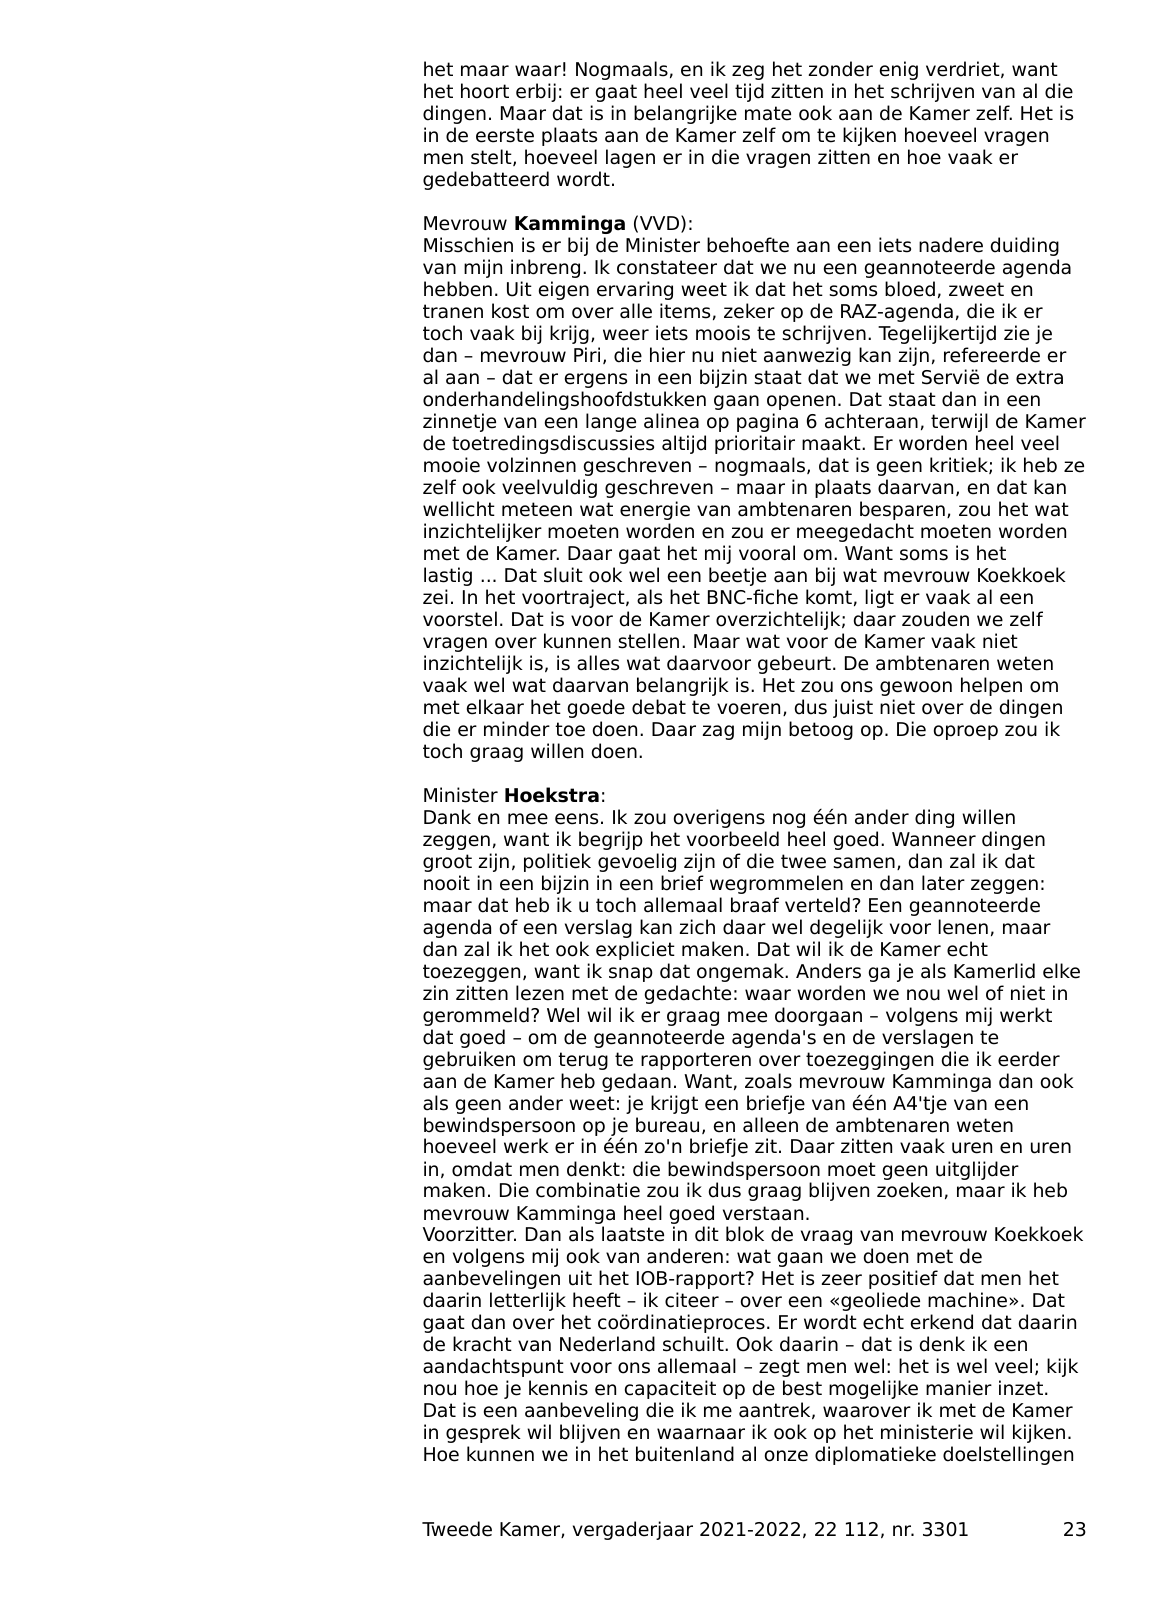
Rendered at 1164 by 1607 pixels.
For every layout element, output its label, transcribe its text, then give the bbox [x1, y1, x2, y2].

text Dank en mee eens. Ik zou overigens nog één ander ding willen zeggen, want ik begrijp het voorbeeld heel goed. Wanneer dingen groot zijn, politiek gevoelig zijn of die twee samen, dan zal ik dat nooit in een bijzin in een brief wegrommelen en dan later zeggen: maar dat heb ik u toch allemaal braaf verteld? Een geannoteerde agenda of een verslag kan zich daar wel degelijk voor lenen, maar dan zal ik het ook expliciet maken. Dat wil ik de Kamer echt toezeggen, want ik snap dat ongemak. Anders ga je als Kamerlid elke zin zitten lezen met de gedachte: waar worden we nou wel of niet in gerommeld? Wel wil ik er graag mee doorgaan – volgens mij werkt dat goed – om de geannoteerde agenda's en de verslagen te gebruiken om terug te rapporteren over toezeggingen die ik eerder aan de Kamer heb gedaan. Want, zoals mevrouw Kamminga dan ook als geen ander weet: je krijgt een briefje van één A4'tje van een bewindspersoon op je bureau, en alleen de ambtenaren weten hoeveel werk er in één zo'n briefje zit. Daar zitten vaak uren en uren in, omdat men denkt: die bewindspersoon moet geen uitglijder maken. Die combinatie zou ik dus graag blijven zoeken, maar ik heb mevrouw Kamminga heel goed verstaan. [422, 807, 1087, 1224]
text Voorzitter. Dan als laatste in dit blok de vraag van mevrouw Koekkoek en volgens mij ook van anderen: wat gaan we doen met de aanbevelingen uit het IOB-rapport? Het is zeer positief dat men het daarin letterlijk heeft – ik citeer – over een «geoliede machine». Dat gaat dan over het coördinatieproces. Er wordt echt erkend dat daarin de kracht van Nederland schuilt. Ook daarin – dat is denk ik een aandachtspunt voor ons allemaal – zegt men wel: het is wel veel; kijk nou hoe je kennis en capaciteit op de best mogelijke manier inzet. Dat is een aanbeveling die ik me aantrek, waarover ik met de Kamer in gesprek wil blijven en waarnaar ik ook op het ministerie wil kijken. Hoe kunnen we in het buitenland al onze diplomatieke doelstellingen [422, 1224, 1087, 1466]
text Minister Hoekstra: [422, 785, 1087, 807]
text Mevrouw Kamminga (VVD): [422, 213, 1087, 235]
text het maar waar! Nogmaals, en ik zeg het zonder enig verdriet, want het hoort erbij: er gaat heel veel tijd zitten in het schrijven van al die dingen. Maar dat is in belangrijke mate ook aan de Kamer zelf. Het is in de eerste plaats aan de Kamer zelf om te kijken hoeveel vragen men stelt, hoeveel lagen er in die vragen zitten en hoe vaak er gedebatteerd wordt. [422, 59, 1087, 191]
text Misschien is er bij de Minister behoefte aan een iets nadere duiding van mijn inbreng. Ik constateer dat we nu een geannoteerde agenda hebben. Uit eigen ervaring weet ik dat het soms bloed, zweet en tranen kost om over alle items, zeker op de RAZ-agenda, die ik er toch vaak bij krijg, weer iets moois te schrijven. Tegelijkertijd zie je dan – mevrouw Piri, die hier nu niet aanwezig kan zijn, refereerde er al aan – dat er ergens in een bijzin staat dat we met Servië de extra onderhandelingshoofdstukken gaan openen. Dat staat dan in een zinnetje van een lange alinea op pagina 6 achteraan, terwijl de Kamer de toetredingsdiscussies altijd prioritair maakt. Er worden heel veel mooie volzinnen geschreven – nogmaals, dat is geen kritiek; ik heb ze zelf ook veelvuldig geschreven – maar in plaats daarvan, en dat kan wellicht meteen wat energie van ambtenaren besparen, zou het wat inzichtelijker moeten worden en zou er meegedacht moeten worden met de Kamer. Daar gaat het mij vooral om. Want soms is het lastig ... Dat sluit ook wel een beetje aan bij wat mevrouw Koekkoek zei. In het voortraject, als het BNC-fiche komt, ligt er vaak al een voorstel. Dat is voor de Kamer overzichtelijk; daar zouden we zelf vragen over kunnen stellen. Maar wat voor de Kamer vaak niet inzichtelijk is, is alles wat daarvoor gebeurt. De ambtenaren weten vaak wel wat daarvan belangrijk is. Het zou ons gewoon helpen om met elkaar het goede debat te voeren, dus juist niet over de dingen die er minder toe doen. Daar zag mijn betoog op. Die oproep zou ik toch graag willen doen. [422, 235, 1087, 763]
